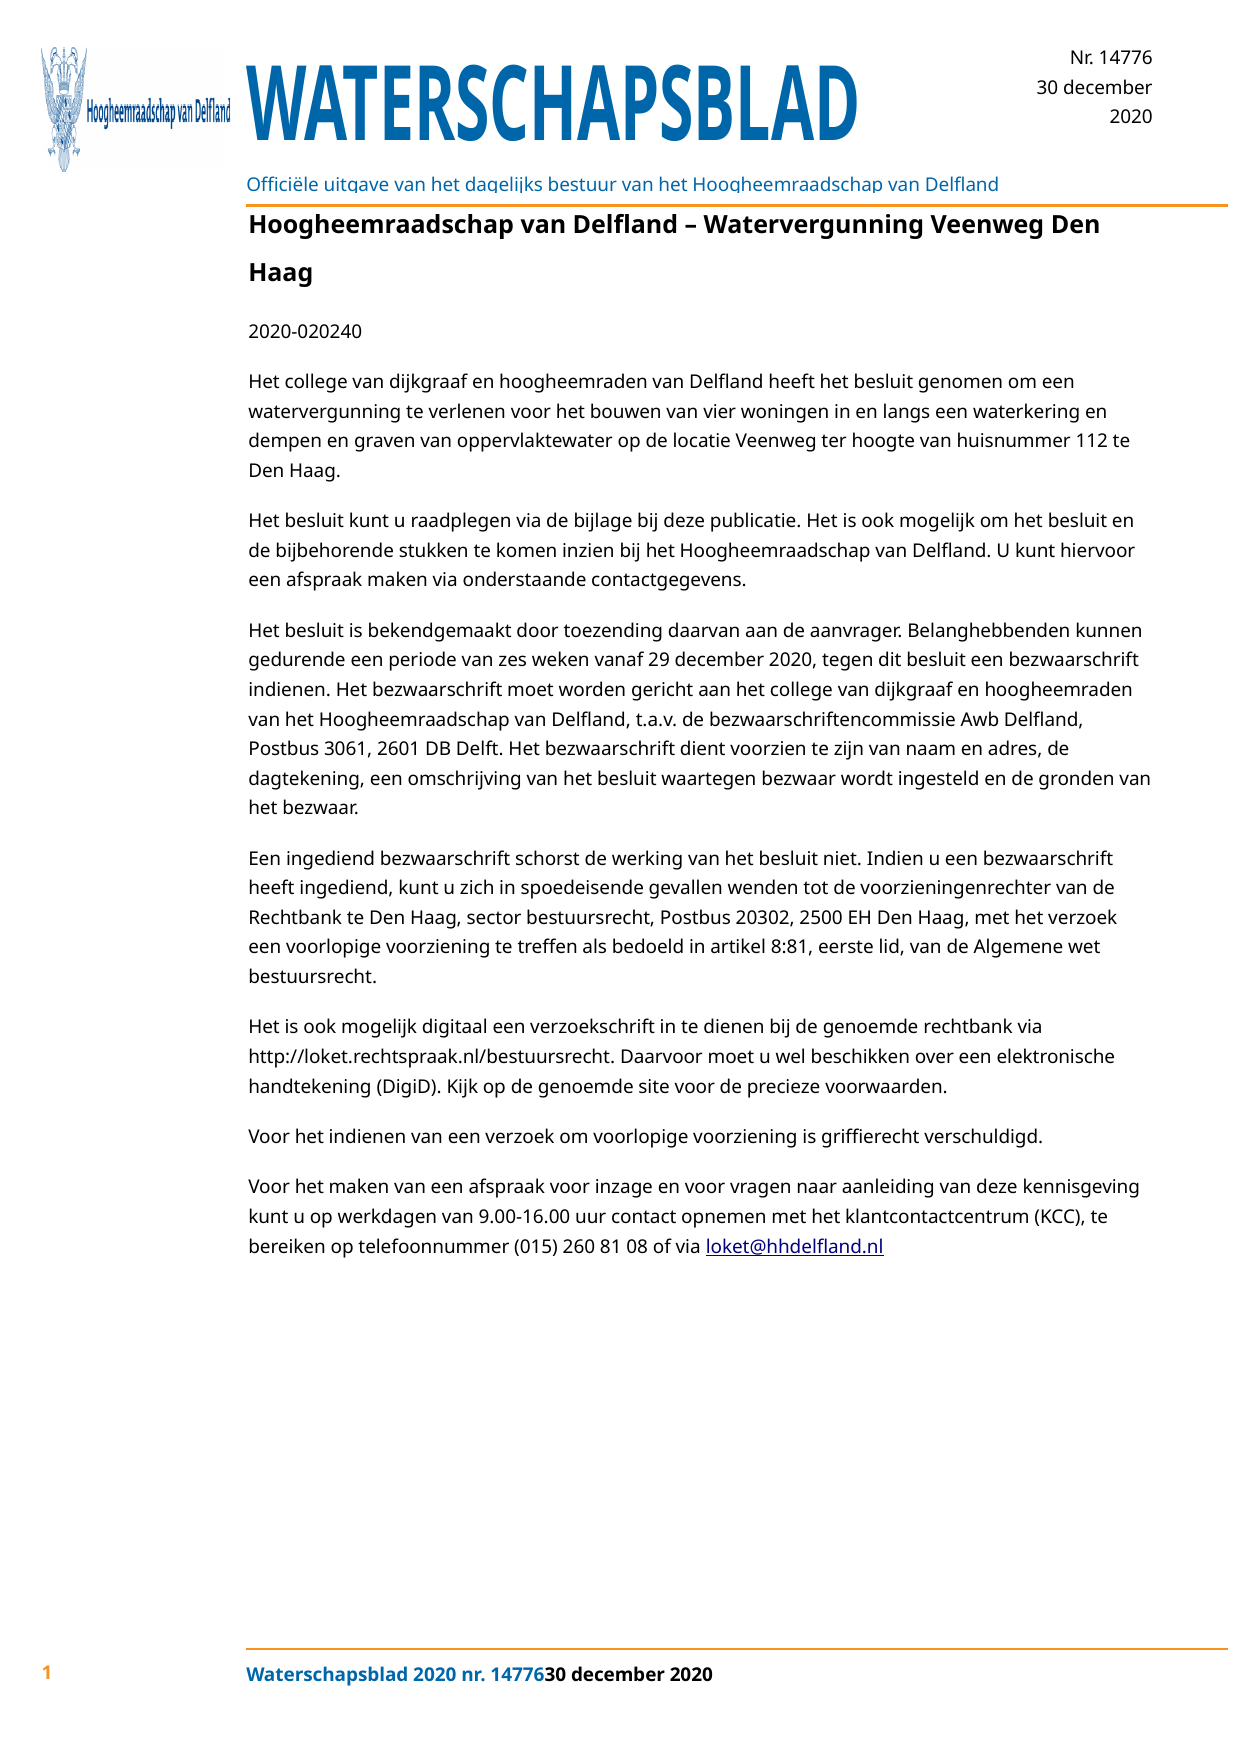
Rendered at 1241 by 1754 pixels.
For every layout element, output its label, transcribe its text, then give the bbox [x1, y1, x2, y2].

text Het besluit kunt u raadplegen via de bijlage bij deze publicatie. Het is ook mogelijk om het besluit en de bijbehorende stukken te komen inzien bij het Hoogheemraadschap van Delfland. U kunt hiervoor een afspraak maken via onderstaande contactgegevens. [248, 507, 1152, 592]
text Hoogheemraadschap van Delfland – Watervergunning Veenweg Den Haag [248, 207, 1152, 288]
text Het besluit is bekendgemaakt door toezending daarvan aan de aanvrager. Belanghebbenden kunnen gedurende een periode van zes weken vanaf 29 december 2020, tegen dit besluit een bezwaarschrift indienen. Het bezwaarschrift moet worden gericht aan het college van dijkgraaf en hoogheemraden van het Hoogheemraadschap van Delfland, t.a.v. de bezwaarschriftencommissie Awb Delfland, Postbus 3061, 2601 DB Delft. Het bezwaarschrift dient voorzien te zijn van naam en adres, de dagtekening, een omschrijving van het besluit waartegen bezwaar wordt ingesteld en de gronden van het bezwaar. [248, 617, 1152, 820]
text 2020-020240 [248, 318, 1152, 344]
text Voor het indienen van een verzoek om voorlopige voorziening is griffierecht verschuldigd. [248, 1123, 1152, 1149]
text Een ingediend bezwaarschrift schorst de werking van het besluit niet. Indien u een bezwaarschrift heeft ingediend, kunt u zich in spoedeisende gevallen wenden tot de voorzieningenrechter van de Rechtbank te Den Haag, sector bestuursrecht, Postbus 20302, 2500 EH Den Haag, met het verzoek een voorlopige voorziening te treffen als bedoeld in artikel 8:81, eerste lid, van de Algemene wet bestuursrecht. [248, 845, 1152, 989]
picture [41, 47, 231, 172]
text Het college van dijkgraaf en hoogheemraden van Delfland heeft het besluit genomen om een watervergunning te verlenen voor het bouwen van vier woningen in en langs een waterkering en dempen en graven van oppervlaktewater op de locatie Veenweg ter hoogte van huisnummer 112 te Den Haag. [248, 368, 1152, 483]
text Voor het maken van een afspraak voor inzage en voor vragen naar aanleiding van deze kennisgeving kunt u op werkdagen van 9.00-16.00 uur contact opnemen met het klantcontactcentrum (KCC), te bereiken op telefoonnummer (015) 260 81 08 of via loket@hhdelfland.nl [248, 1174, 1152, 1259]
text Het is ook mogelijk digitaal een verzoekschrift in te dienen bij de genoemde rechtbank via http://loket.rechtspraak.nl/bestuursrecht. Daarvoor moet u wel beschikken over een elektronische handtekening (DigiD). Kijk op de genoemde site voor de precieze voorwaarden. [248, 1014, 1152, 1099]
